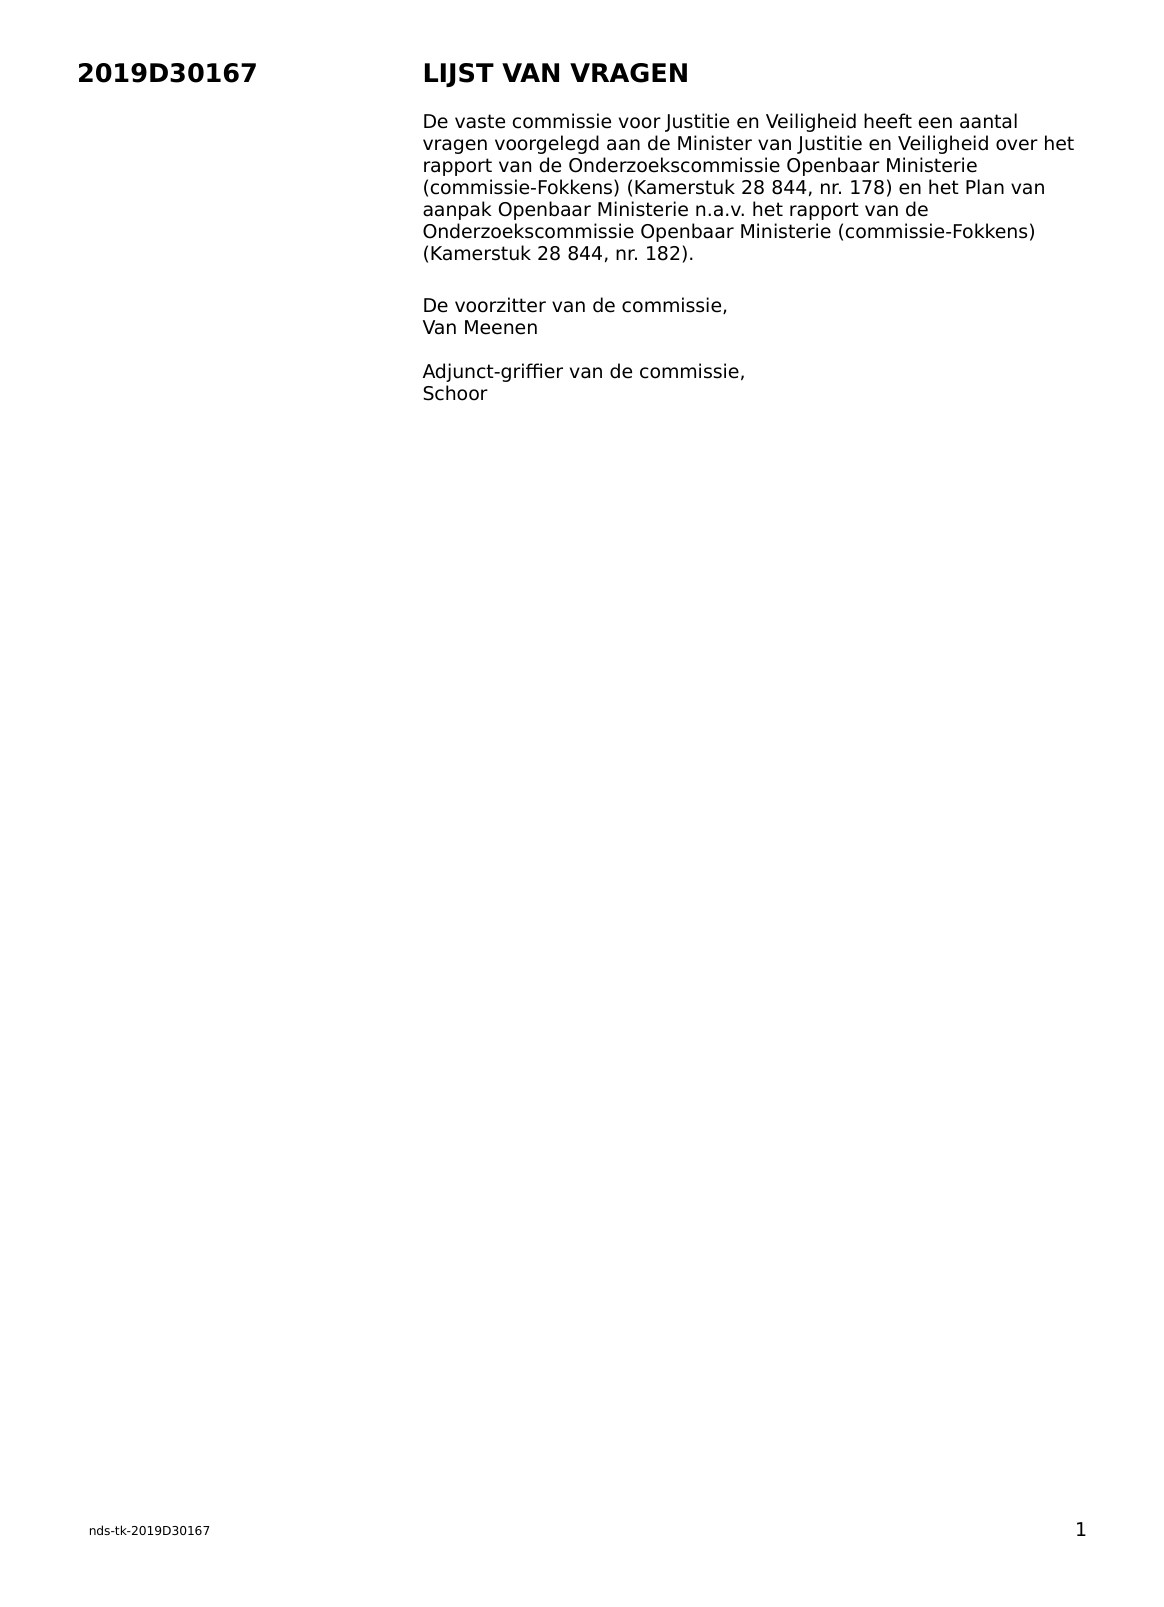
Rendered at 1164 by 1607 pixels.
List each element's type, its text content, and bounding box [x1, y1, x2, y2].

text nds-tk-2019D30167 [88, 1524, 323, 1538]
text De vaste commissie voor Justitie en Veiligheid heeft een aantal vragen voorgelegd aan de Minister van Justitie en Veiligheid over het rapport van de Onderzoekscommissie Openbaar Ministerie (commissie-Fokkens) (Kamerstuk 28 844, nr. 178) en het Plan van aanpak Openbaar Ministerie n.a.v. het rapport van de Onderzoekscommissie Openbaar Ministerie (commissie-Fokkens) (Kamerstuk 28 844, nr. 182). [422, 111, 1087, 265]
text 2019D30167 LIJST VAN VRAGEN [77, 59, 1087, 89]
text De voorzitter van de commissie, Van Meenen [422, 295, 1087, 339]
text Adjunct-griffier van de commissie, Schoor [422, 361, 1087, 405]
